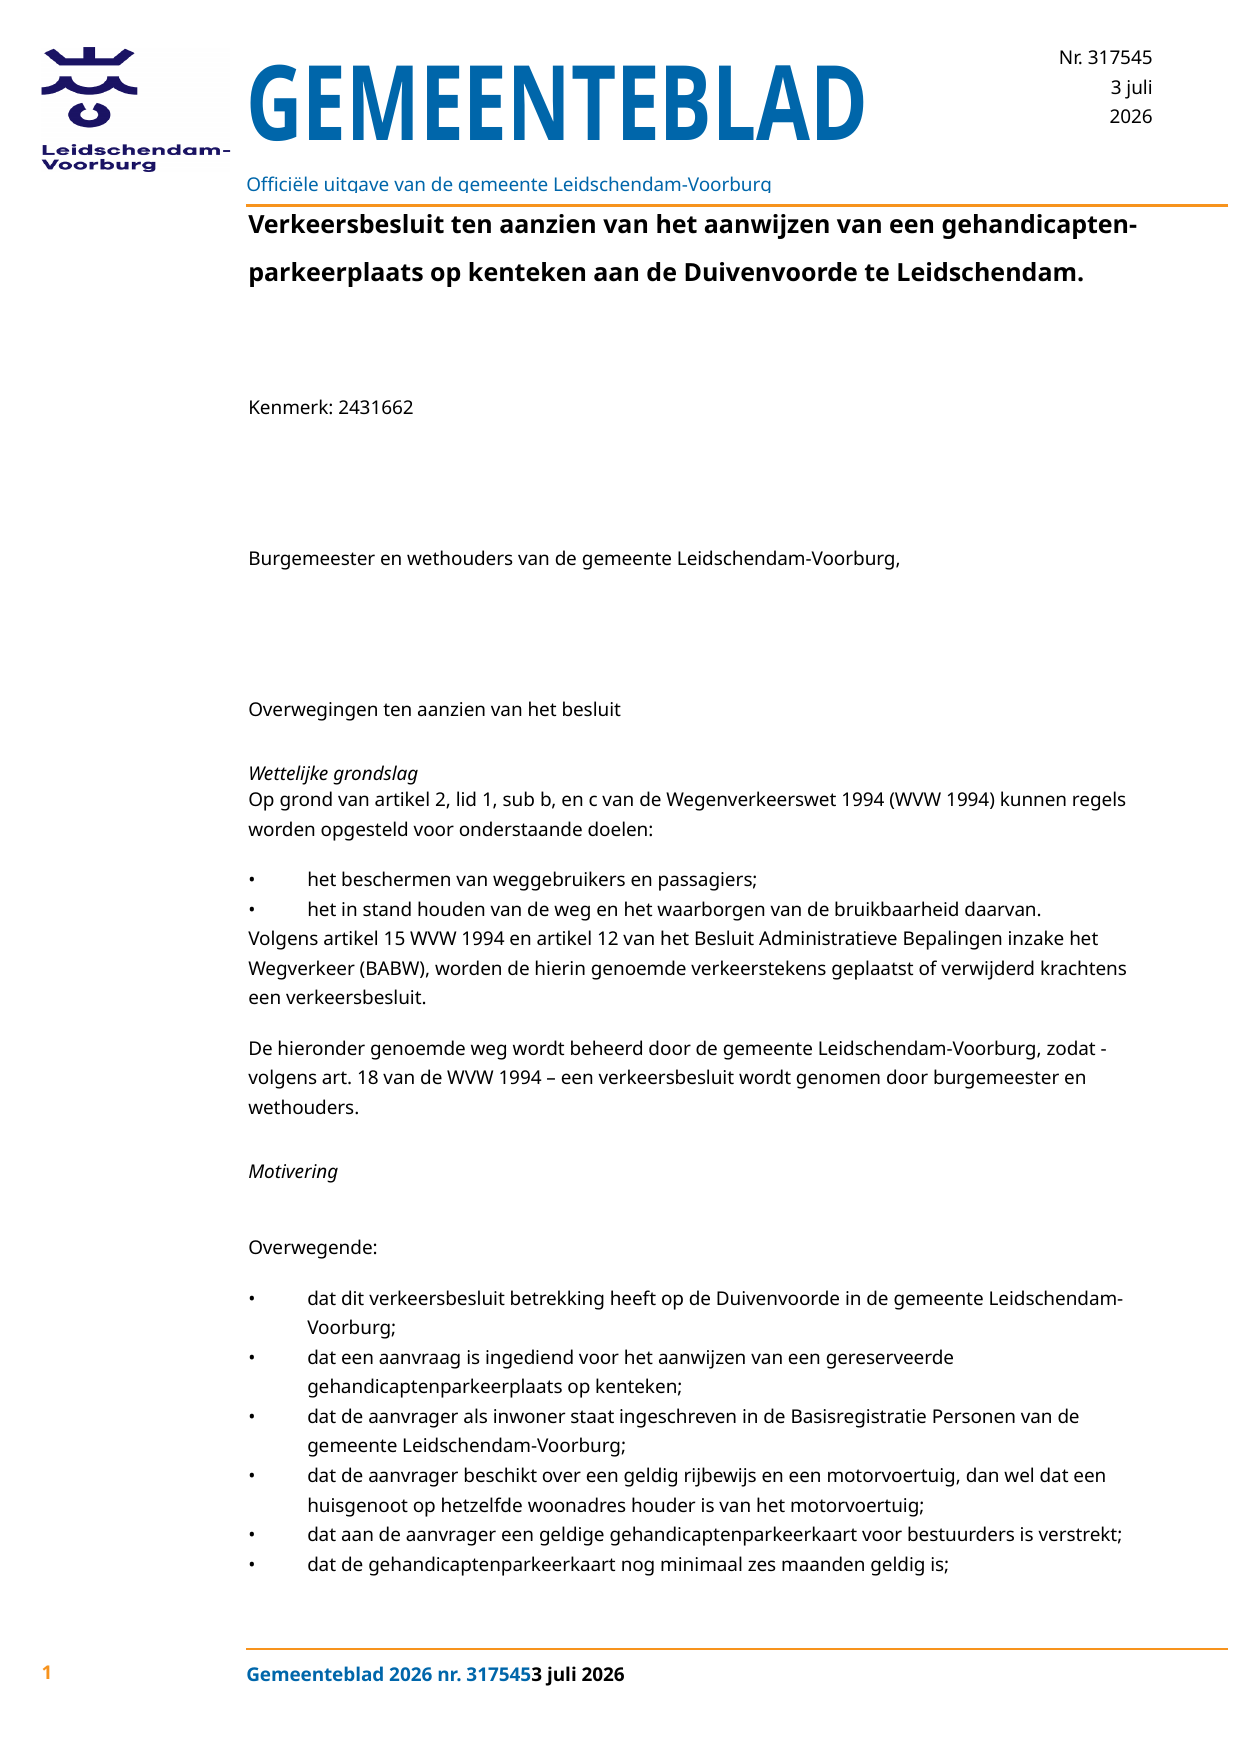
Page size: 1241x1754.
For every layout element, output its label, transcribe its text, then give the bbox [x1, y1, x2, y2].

text Overwegingen ten aanzien van het besluit [248, 697, 1152, 722]
list dat de aanvrager als inwoner staat ingeschreven in de Basisregistratie Personen van de gemeente Leidschendam-Voorburg; [248, 1403, 1152, 1458]
text Overwegende: [248, 1234, 1152, 1260]
text Volgens artikel 15 WVW 1994 en artikel 12 van het Besluit Administratieve Bepalingen inzake het Wegverkeer (BABW), worden de hierin genoemde verkeerstekens geplaatst of verwijderd krachtens een verkeersbesluit. [248, 925, 1152, 1010]
list het in stand houden van de weg en het waarborgen van de bruikbaarheid daarvan. [248, 896, 1152, 922]
list dat aan de aanvrager een geldige gehandicaptenparkeerkaart voor bestuurders is verstrekt; [248, 1521, 1152, 1547]
list dat een aanvraag is ingediend voor het aanwijzen van een gereserveerde gehandicaptenparkeerplaats op kenteken; [248, 1344, 1152, 1399]
text Op grond van artikel 2, lid 1, sub b, en c van de Wegenverkeerswet 1994 (WVW 1994) kunnen regels worden opgesteld voor onderstaande doelen: [248, 786, 1152, 842]
text Wettelijke grondslag [248, 761, 1152, 786]
list het beschermen van weggebruikers en passagiers; [248, 866, 1152, 892]
text Burgemeester en wethouders van de gemeente Leidschendam-Voorburg, [248, 545, 1152, 571]
text Motivering [248, 1158, 1152, 1184]
text De hieronder genoemde weg wordt beheerd door de gemeente Leidschendam-Voorburg, zodat - volgens art. 18 van de WVW 1994 – een verkeersbesluit wordt genomen door burgemeester en wethouders. [248, 1035, 1152, 1120]
text Verkeersbesluit ten aanzien van het aanwijzen van een gehandicapten-parkeerplaats op kenteken aan de Duivenvoorde te Leidschendam. [248, 207, 1152, 288]
list dat dit verkeersbesluit betrekking heeft op de Duivenvoorde in de gemeente Leidschendam-Voorburg; [248, 1285, 1152, 1340]
text Kenmerk: 2431662 [248, 394, 1152, 420]
list dat de aanvrager beschikt over een geldig rijbewijs en een motorvoertuig, dan wel dat een huisgenoot op hetzelfde woonadres houder is van het motorvoertuig; [248, 1462, 1152, 1517]
picture [41, 47, 231, 172]
list dat de gehandicaptenparkeerkaart nog minimaal zes maanden geldig is; [248, 1551, 1152, 1577]
